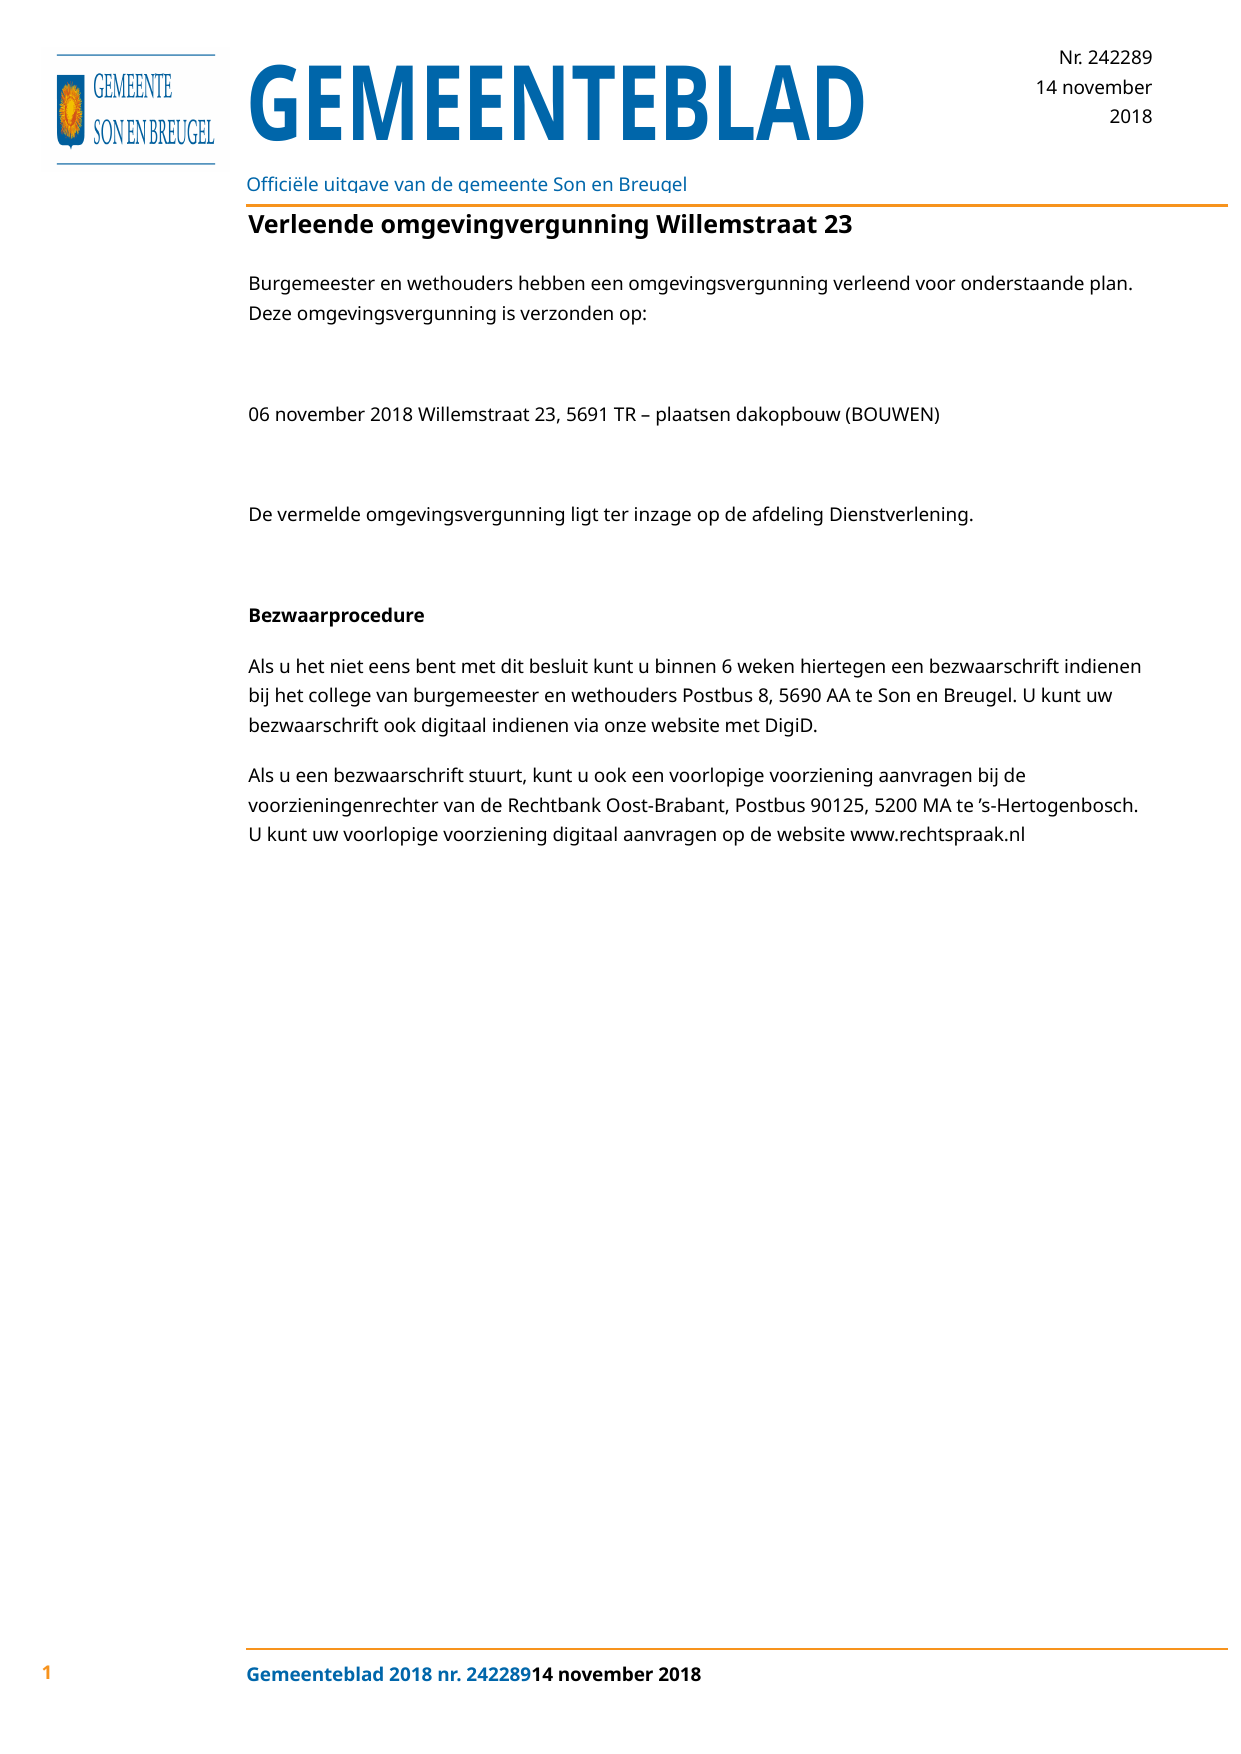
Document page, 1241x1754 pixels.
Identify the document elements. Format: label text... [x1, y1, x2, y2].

text 06 november 2018 Willemstraat 23, 5691 TR – plaatsen dakopbouw (BOUWEN) [248, 401, 1152, 426]
text Als u het niet eens bent met dit besluit kunt u binnen 6 weken hiertegen een bezwaarschrift indienen bij het college van burgemeester en wethouders Postbus 8, 5690 AA te Son en Breugel. U kunt uw bezwaarschrift ook digitaal indienen via onze website met DigiD. [248, 653, 1152, 738]
text Als u een bezwaarschrift stuurt, kunt u ook een voorlopige voorziening aanvragen bij de voorzieningenrechter van de Rechtbank Oost-Brabant, Postbus 90125, 5200 MA te ’s-Hertogenbosch. U kunt uw voorlopige voorziening digitaal aanvragen op de website www.rechtspraak.nl [248, 762, 1152, 847]
text Bezwaarprocedure [248, 602, 1152, 628]
text Burgemeester en wethouders hebben een omgevingsvergunning verleend voor onderstaande plan. Deze omgevingsvergunning is verzonden op: [248, 270, 1152, 326]
text Verleende omgevingvergunning Willemstraat 23 [248, 207, 1152, 241]
picture [41, 47, 231, 172]
text De vermelde omgevingsvergunning ligt ter inzage op de afdeling Dienstverlening. [248, 502, 1152, 527]
